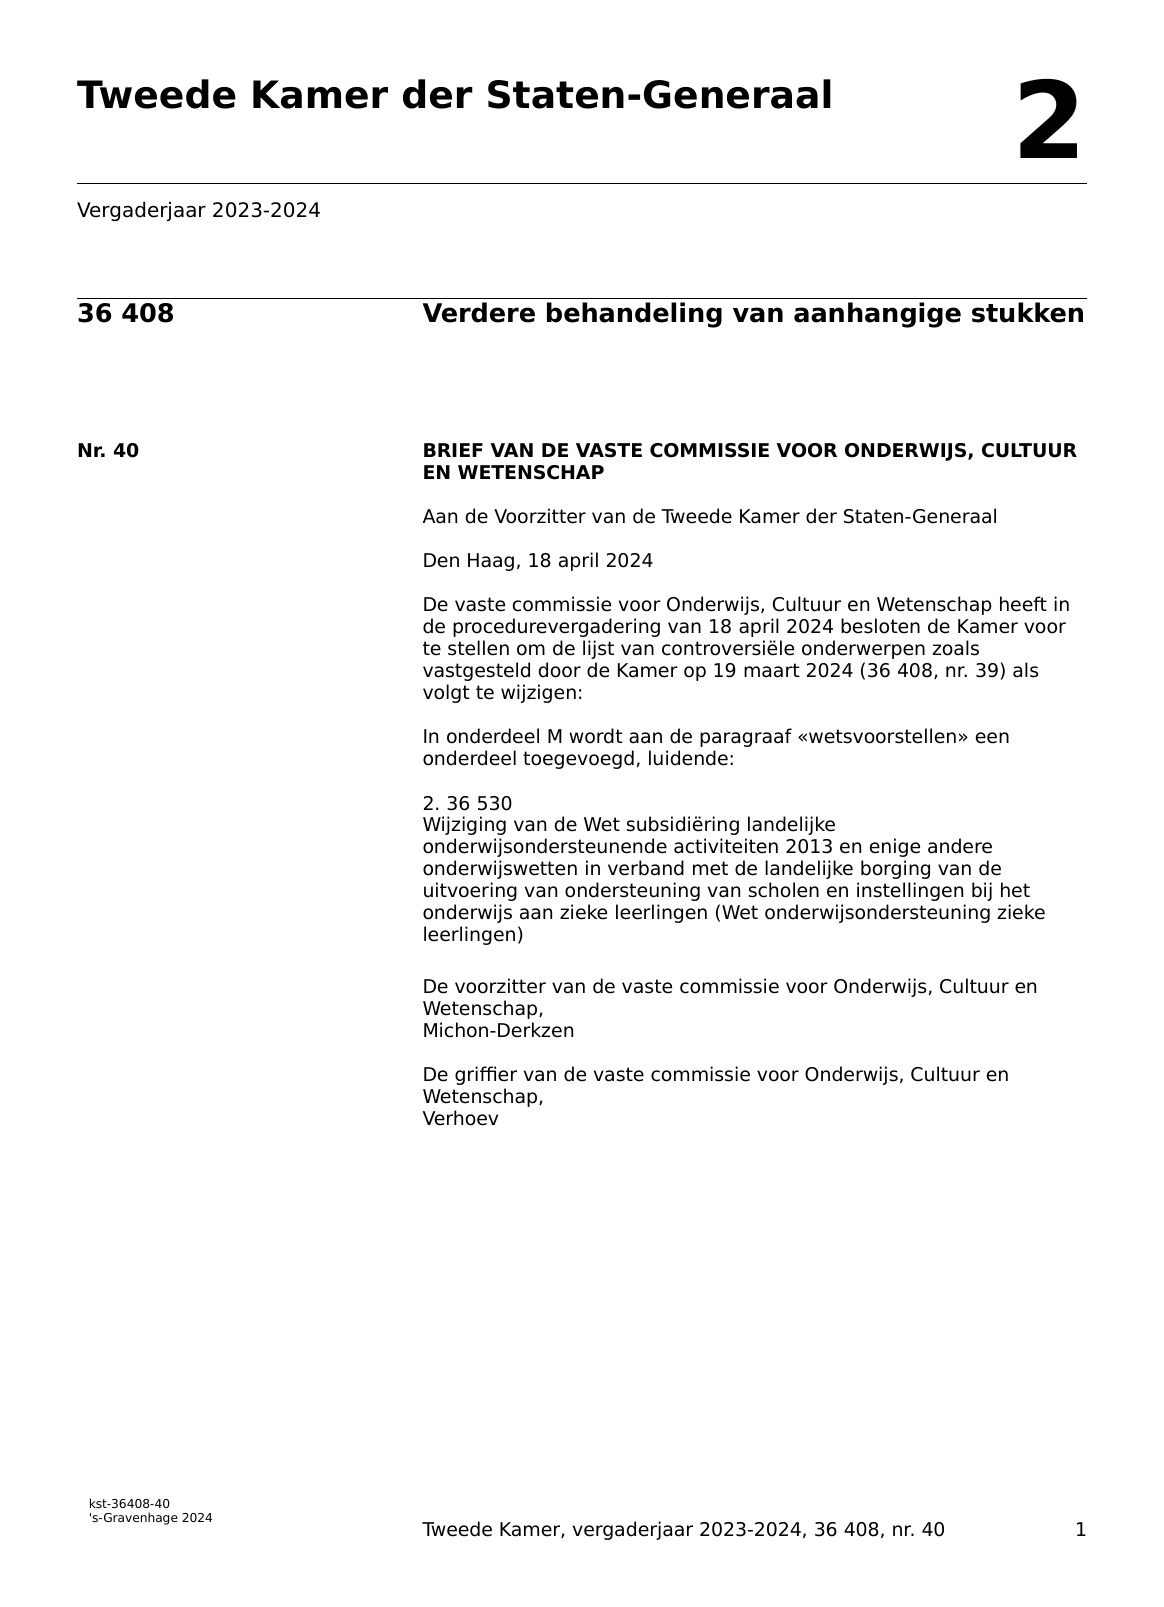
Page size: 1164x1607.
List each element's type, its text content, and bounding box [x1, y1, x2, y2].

text In onderdeel M wordt aan de paragraaf «wetsvoorstellen» een onderdeel toegevoegd, luidende: [422, 726, 1087, 770]
subtitle 36 408 Verdere behandeling van aanhangige stukken [77, 299, 1087, 329]
table_header 2 [886, 59, 1087, 183]
table_header Tweede Kamer der Staten-Generaal [77, 59, 886, 183]
subtitle Nr. 40 BRIEF VAN DE VASTE COMMISSIE VOOR ONDERWIJS, CULTUUR EN WETENSCHAP [77, 440, 1087, 484]
text De griffier van de vaste commissie voor Onderwijs, Cultuur en Wetenschap, Verhoev [422, 1064, 1087, 1130]
text De vaste commissie voor Onderwijs, Cultuur en Wetenschap heeft in de procedurevergadering van 18 april 2024 besloten de Kamer voor te stellen om de lijst van controversiële onderwerpen zoals vastgesteld door de Kamer op 19 maart 2024 (36 408, nr. 39) als volgt te wijzigen: [422, 594, 1087, 704]
table_cell Vergaderjaar 2023-2024 [77, 184, 1087, 298]
text 's-Gravenhage 2024 [88, 1511, 323, 1525]
text Den Haag, 18 april 2024 [422, 550, 1087, 572]
text 2. 36 530 [422, 792, 1087, 814]
text Aan de Voorzitter van de Tweede Kamer der Staten-Generaal [422, 506, 1087, 528]
text kst-36408-40 [88, 1497, 323, 1511]
text De voorzitter van de vaste commissie voor Onderwijs, Cultuur en Wetenschap, Michon-Derkzen [422, 976, 1087, 1042]
text Wijziging van de Wet subsidiëring landelijke onderwijsondersteunende activiteiten 2013 en enige andere onderwijswetten in verband met de landelijke borging van de uitvoering van ondersteuning van scholen en instellingen bij het onderwijs aan zieke leerlingen (Wet onderwijsondersteuning zieke leerlingen) [422, 814, 1087, 946]
